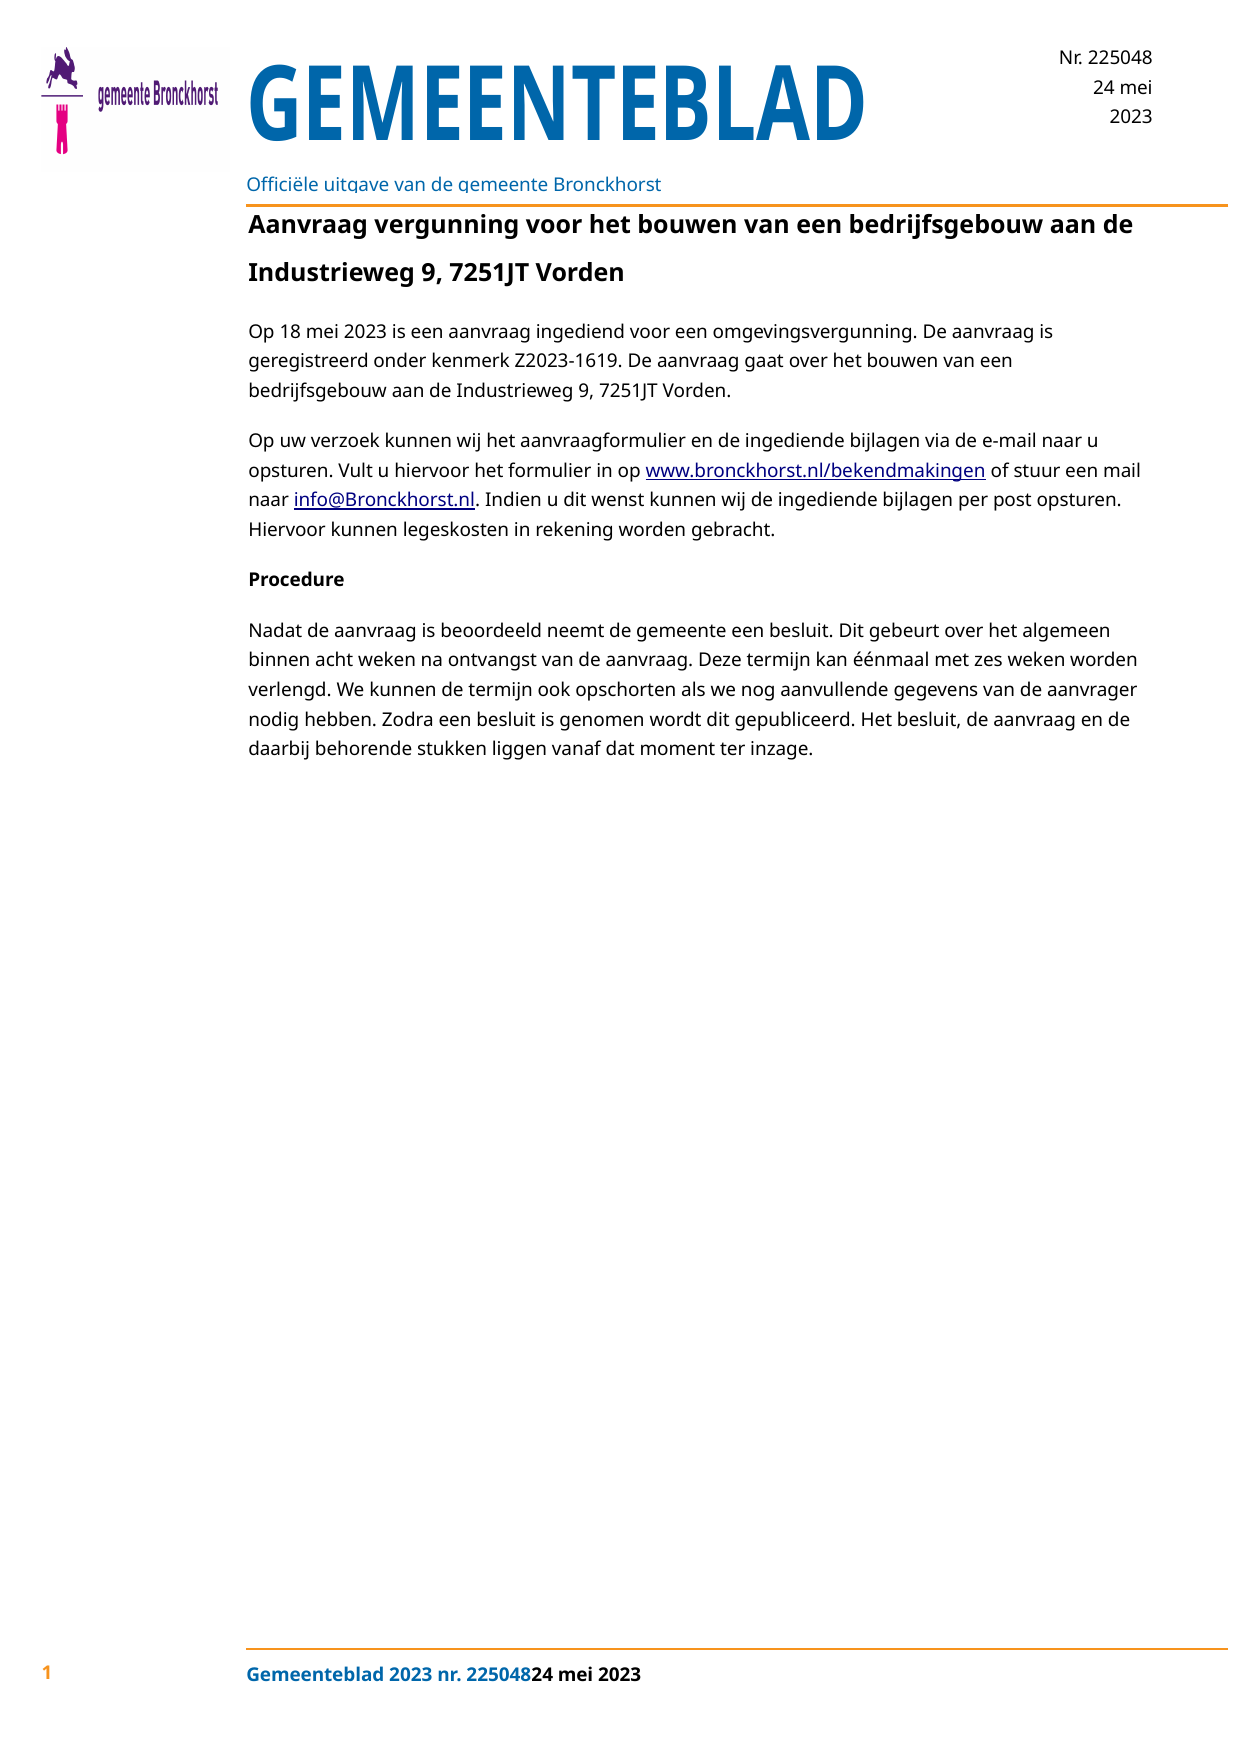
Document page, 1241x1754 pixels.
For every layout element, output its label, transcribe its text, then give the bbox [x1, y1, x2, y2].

text Op 18 mei 2023 is een aanvraag ingediend voor een omgevingsvergunning. De aanvraag is geregistreerd onder kenmerk Z2023-1619. De aanvraag gaat over het bouwen van een bedrijfsgebouw aan de Industrieweg 9, 7251JT Vorden. [248, 318, 1152, 403]
text Procedure [248, 567, 1152, 592]
text Nadat de aanvraag is beoordeeld neemt de gemeente een besluit. Dit gebeurt over het algemeen binnen acht weken na ontvangst van de aanvraag. Deze termijn kan éénmaal met zes weken worden verlengd. We kunnen de termijn ook opschorten als we nog aanvullende gegevens van de aanvrager nodig hebben. Zodra een besluit is genomen wordt dit gepubliceerd. Het besluit, de aanvraag en de daarbij behorende stukken liggen vanaf dat moment ter inzage. [248, 617, 1152, 761]
text Op uw verzoek kunnen wij het aanvraagformulier en de ingediende bijlagen via de e-mail naar u opsturen. Vult u hiervoor het formulier in op www.bronckhorst.nl/bekendmakingen of stuur een mail naar info@Bronckhorst.nl. Indien u dit wenst kunnen wij de ingediende bijlagen per post opsturen. Hiervoor kunnen legeskosten in rekening worden gebracht. [248, 427, 1152, 542]
text Aanvraag vergunning voor het bouwen van een bedrijfsgebouw aan de Industrieweg 9, 7251JT Vorden [248, 207, 1152, 288]
picture [41, 47, 231, 172]
